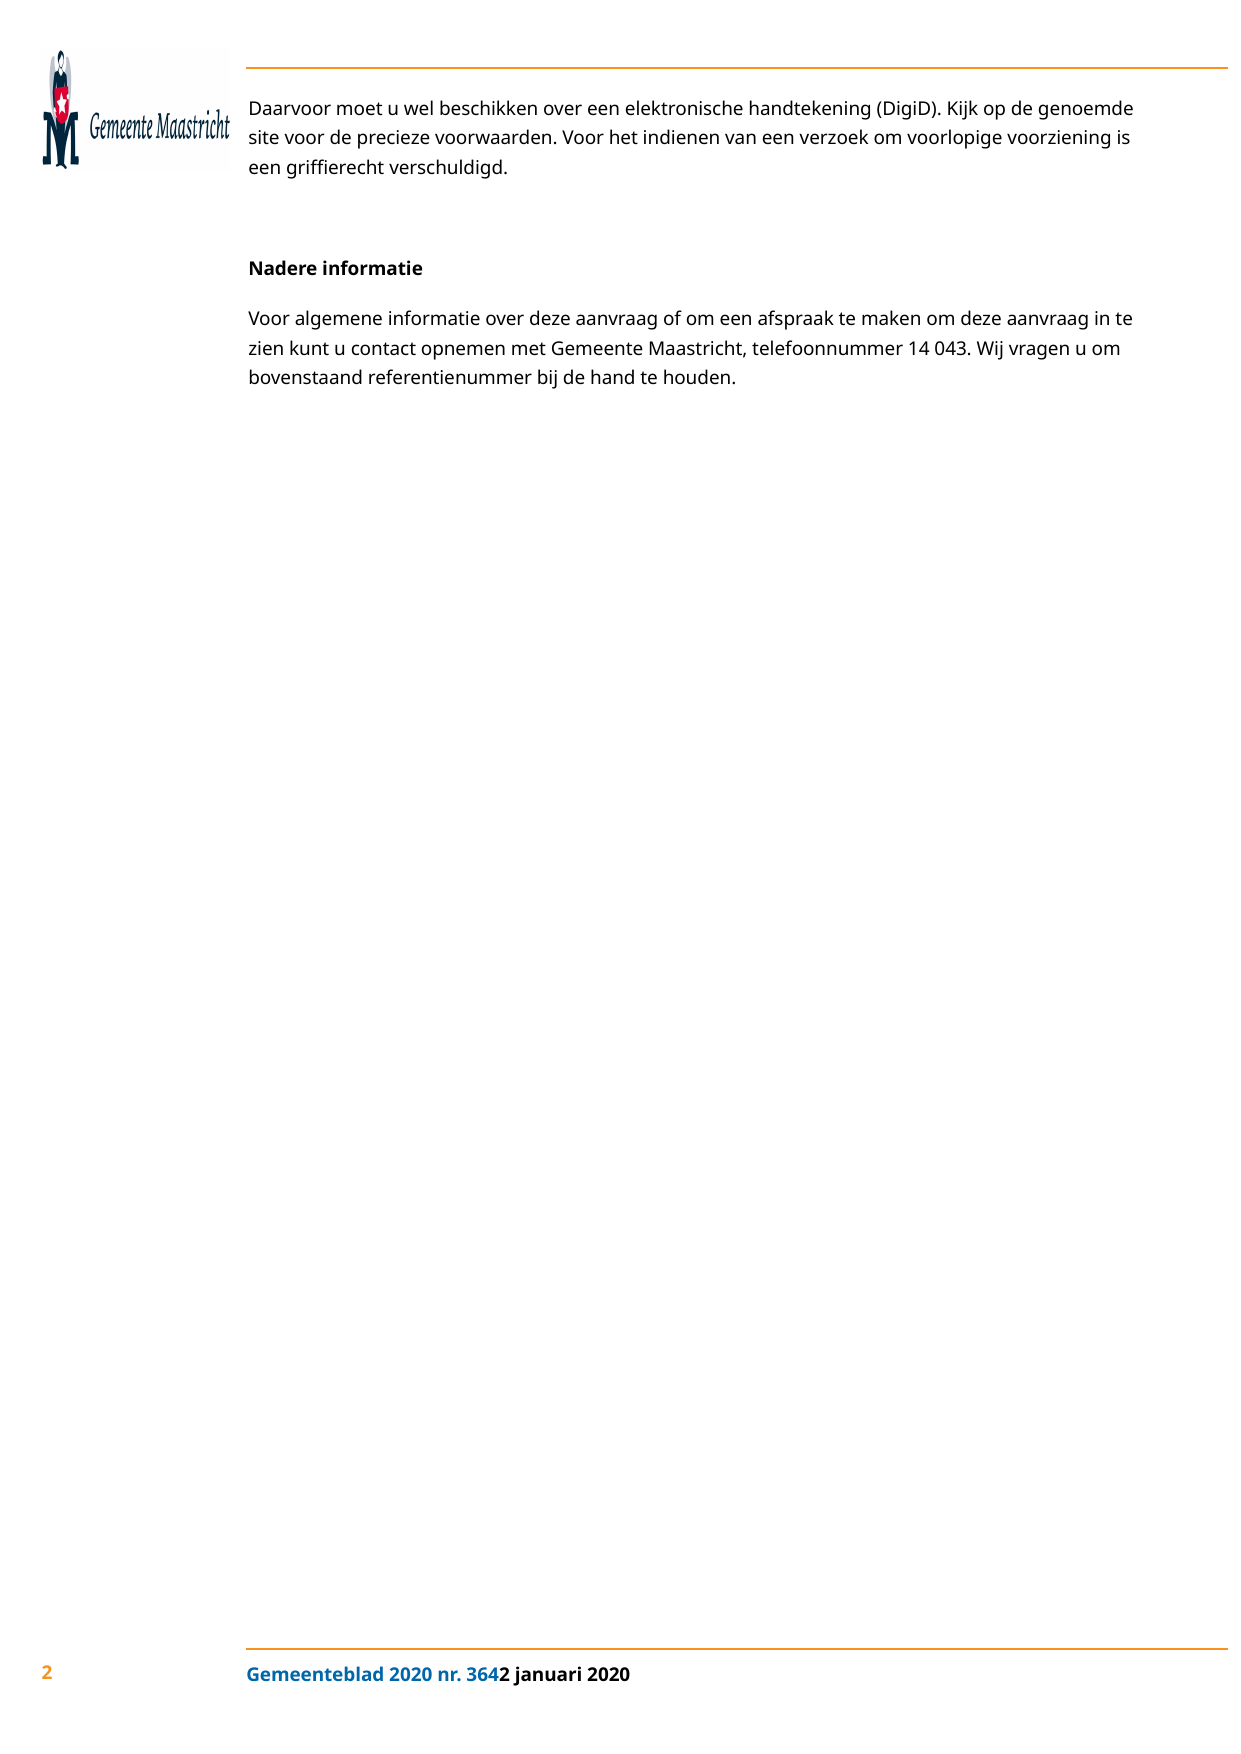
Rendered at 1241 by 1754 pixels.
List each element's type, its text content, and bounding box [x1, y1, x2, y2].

text Nadere informatie [248, 255, 1152, 281]
text Daarvoor moet u wel beschikken over een elektronische handtekening (DigiD). Kijk op de genoemde site voor de precieze voorwaarden. Voor het indienen van een verzoek om voorlopige voorziening is een griffierecht verschuldigd. [248, 95, 1152, 180]
text Voor algemene informatie over deze aanvraag of om een afspraak te maken om deze aanvraag in te zien kunt u contact opnemen met Gemeente Maastricht, telefoonnummer 14 043. Wij vragen u om bovenstaand referentienummer bij de hand te houden. [248, 305, 1152, 390]
picture [41, 47, 231, 172]
